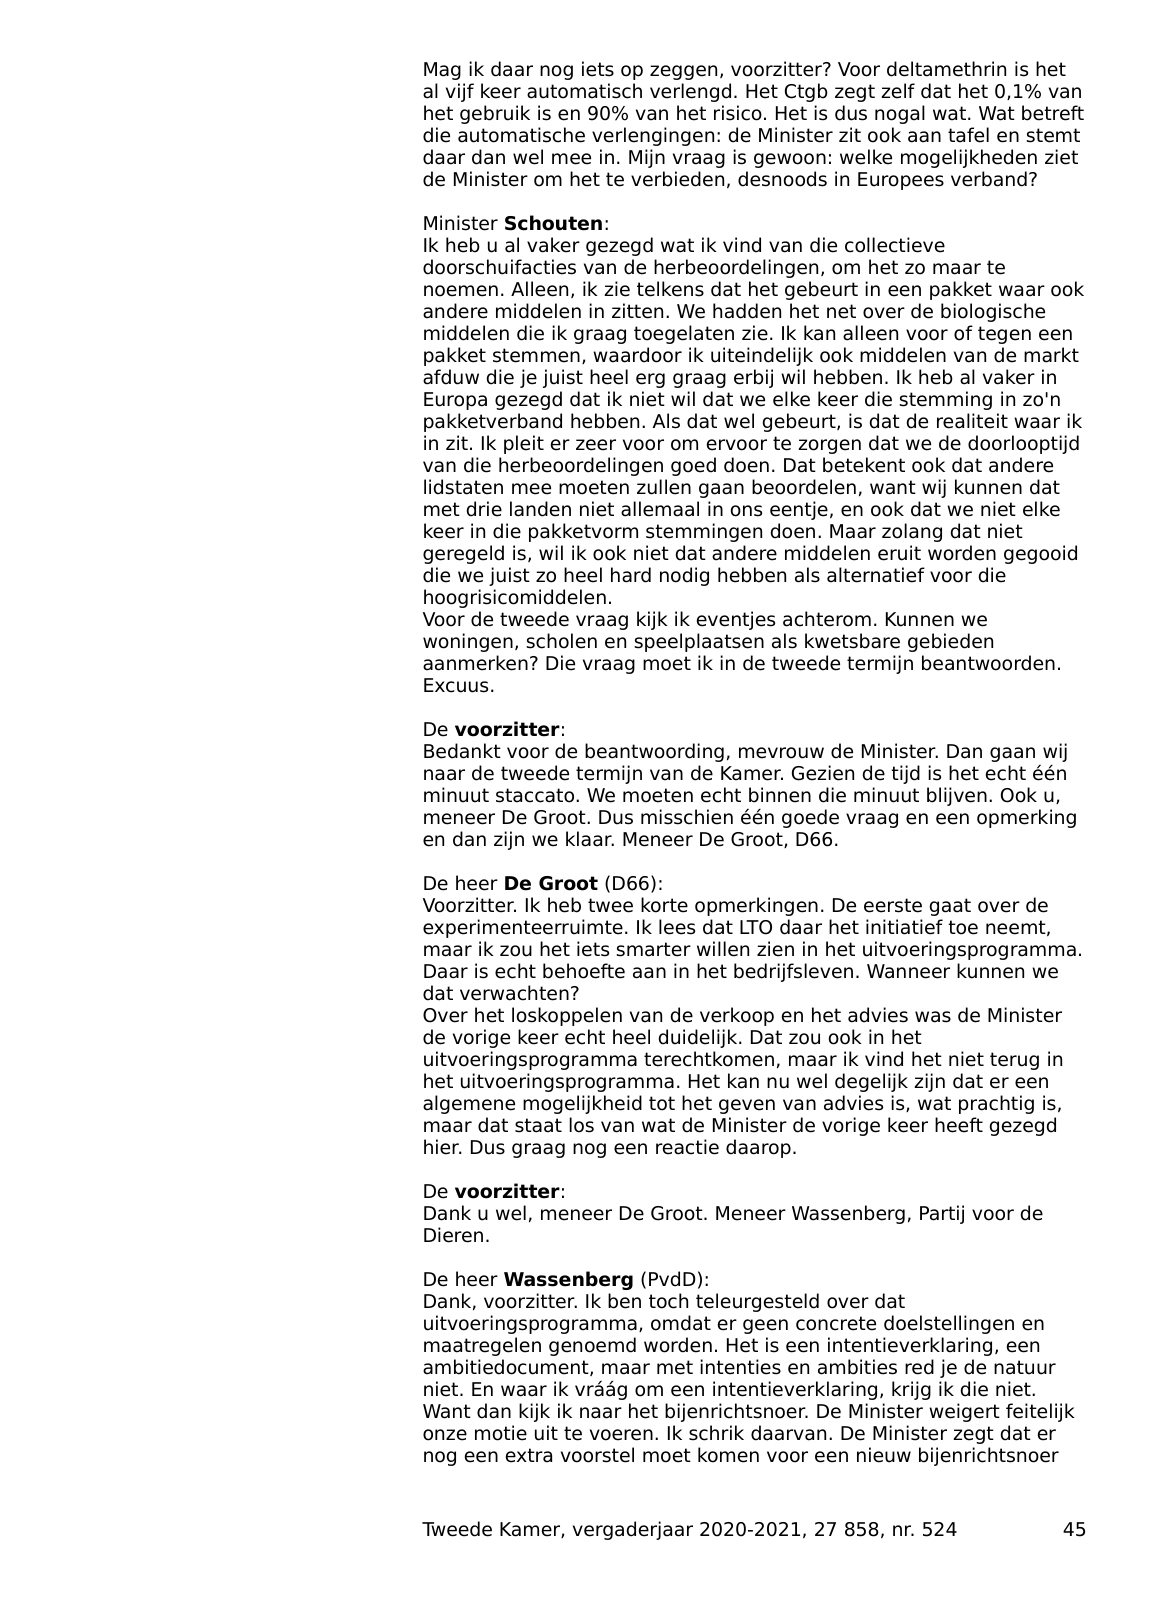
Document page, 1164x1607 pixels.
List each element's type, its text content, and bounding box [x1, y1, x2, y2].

text De heer De Groot (D66): [422, 873, 1087, 895]
text Dank, voorzitter. Ik ben toch teleurgesteld over dat uitvoeringsprogramma, omdat er geen concrete doelstellingen en maatregelen genoemd worden. Het is een intentieverklaring, een ambitiedocument, maar met intenties en ambities red je de natuur niet. En waar ik vráág om een intentieverklaring, krijg ik die niet. Want dan kijk ik naar het bijenrichtsnoer. De Minister weigert feitelijk onze motie uit te voeren. Ik schrik daarvan. De Minister zegt dat er nog een extra voorstel moet komen voor een nieuw bijenrichtsnoer [422, 1291, 1087, 1467]
text De voorzitter: [422, 1181, 1087, 1203]
text De heer Wassenberg (PvdD): [422, 1269, 1087, 1291]
text De voorzitter: [422, 719, 1087, 741]
text Voorzitter. Ik heb twee korte opmerkingen. De eerste gaat over de experimenteerruimte. Ik lees dat LTO daar het initiatief toe neemt, maar ik zou het iets smarter willen zien in het uitvoeringsprogramma. Daar is echt behoefte aan in het bedrijfsleven. Wanneer kunnen we dat verwachten? [422, 895, 1087, 1005]
text Ik heb u al vaker gezegd wat ik vind van die collectieve doorschuifacties van de herbeoordelingen, om het zo maar te noemen. Alleen, ik zie telkens dat het gebeurt in een pakket waar ook andere middelen in zitten. We hadden het net over de biologische middelen die ik graag toegelaten zie. Ik kan alleen voor of tegen een pakket stemmen, waardoor ik uiteindelijk ook middelen van de markt afduw die je juist heel erg graag erbij wil hebben. Ik heb al vaker in Europa gezegd dat ik niet wil dat we elke keer die stemming in zo'n pakketverband hebben. Als dat wel gebeurt, is dat de realiteit waar ik in zit. Ik pleit er zeer voor om ervoor te zorgen dat we de doorlooptijd van die herbeoordelingen goed doen. Dat betekent ook dat andere lidstaten mee moeten zullen gaan beoordelen, want wij kunnen dat met drie landen niet allemaal in ons eentje, en ook dat we niet elke keer in die pakketvorm stemmingen doen. Maar zolang dat niet geregeld is, wil ik ook niet dat andere middelen eruit worden gegooid die we juist zo heel hard nodig hebben als alternatief voor die hoogrisicomiddelen. [422, 235, 1087, 609]
text Dank u wel, meneer De Groot. Meneer Wassenberg, Partij voor de Dieren. [422, 1203, 1087, 1247]
text Voor de tweede vraag kijk ik eventjes achterom. Kunnen we woningen, scholen en speelplaatsen als kwetsbare gebieden aanmerken? Die vraag moet ik in de tweede termijn beantwoorden. Excuus. [422, 609, 1087, 697]
text Over het loskoppelen van de verkoop en het advies was de Minister de vorige keer echt heel duidelijk. Dat zou ook in het uitvoeringsprogramma terechtkomen, maar ik vind het niet terug in het uitvoeringsprogramma. Het kan nu wel degelijk zijn dat er een algemene mogelijkheid tot het geven van advies is, wat prachtig is, maar dat staat los van wat de Minister de vorige keer heeft gezegd hier. Dus graag nog een reactie daarop. [422, 1005, 1087, 1159]
text Bedankt voor de beantwoording, mevrouw de Minister. Dan gaan wij naar de tweede termijn van de Kamer. Gezien de tijd is het echt één minuut staccato. We moeten echt binnen die minuut blijven. Ook u, meneer De Groot. Dus misschien één goede vraag en een opmerking en dan zijn we klaar. Meneer De Groot, D66. [422, 741, 1087, 851]
text Mag ik daar nog iets op zeggen, voorzitter? Voor deltamethrin is het al vijf keer automatisch verlengd. Het Ctgb zegt zelf dat het 0,1% van het gebruik is en 90% van het risico. Het is dus nogal wat. Wat betreft die automatische verlengingen: de Minister zit ook aan tafel en stemt daar dan wel mee in. Mijn vraag is gewoon: welke mogelijkheden ziet de Minister om het te verbieden, desnoods in Europees verband? [422, 59, 1087, 191]
text Minister Schouten: [422, 213, 1087, 235]
